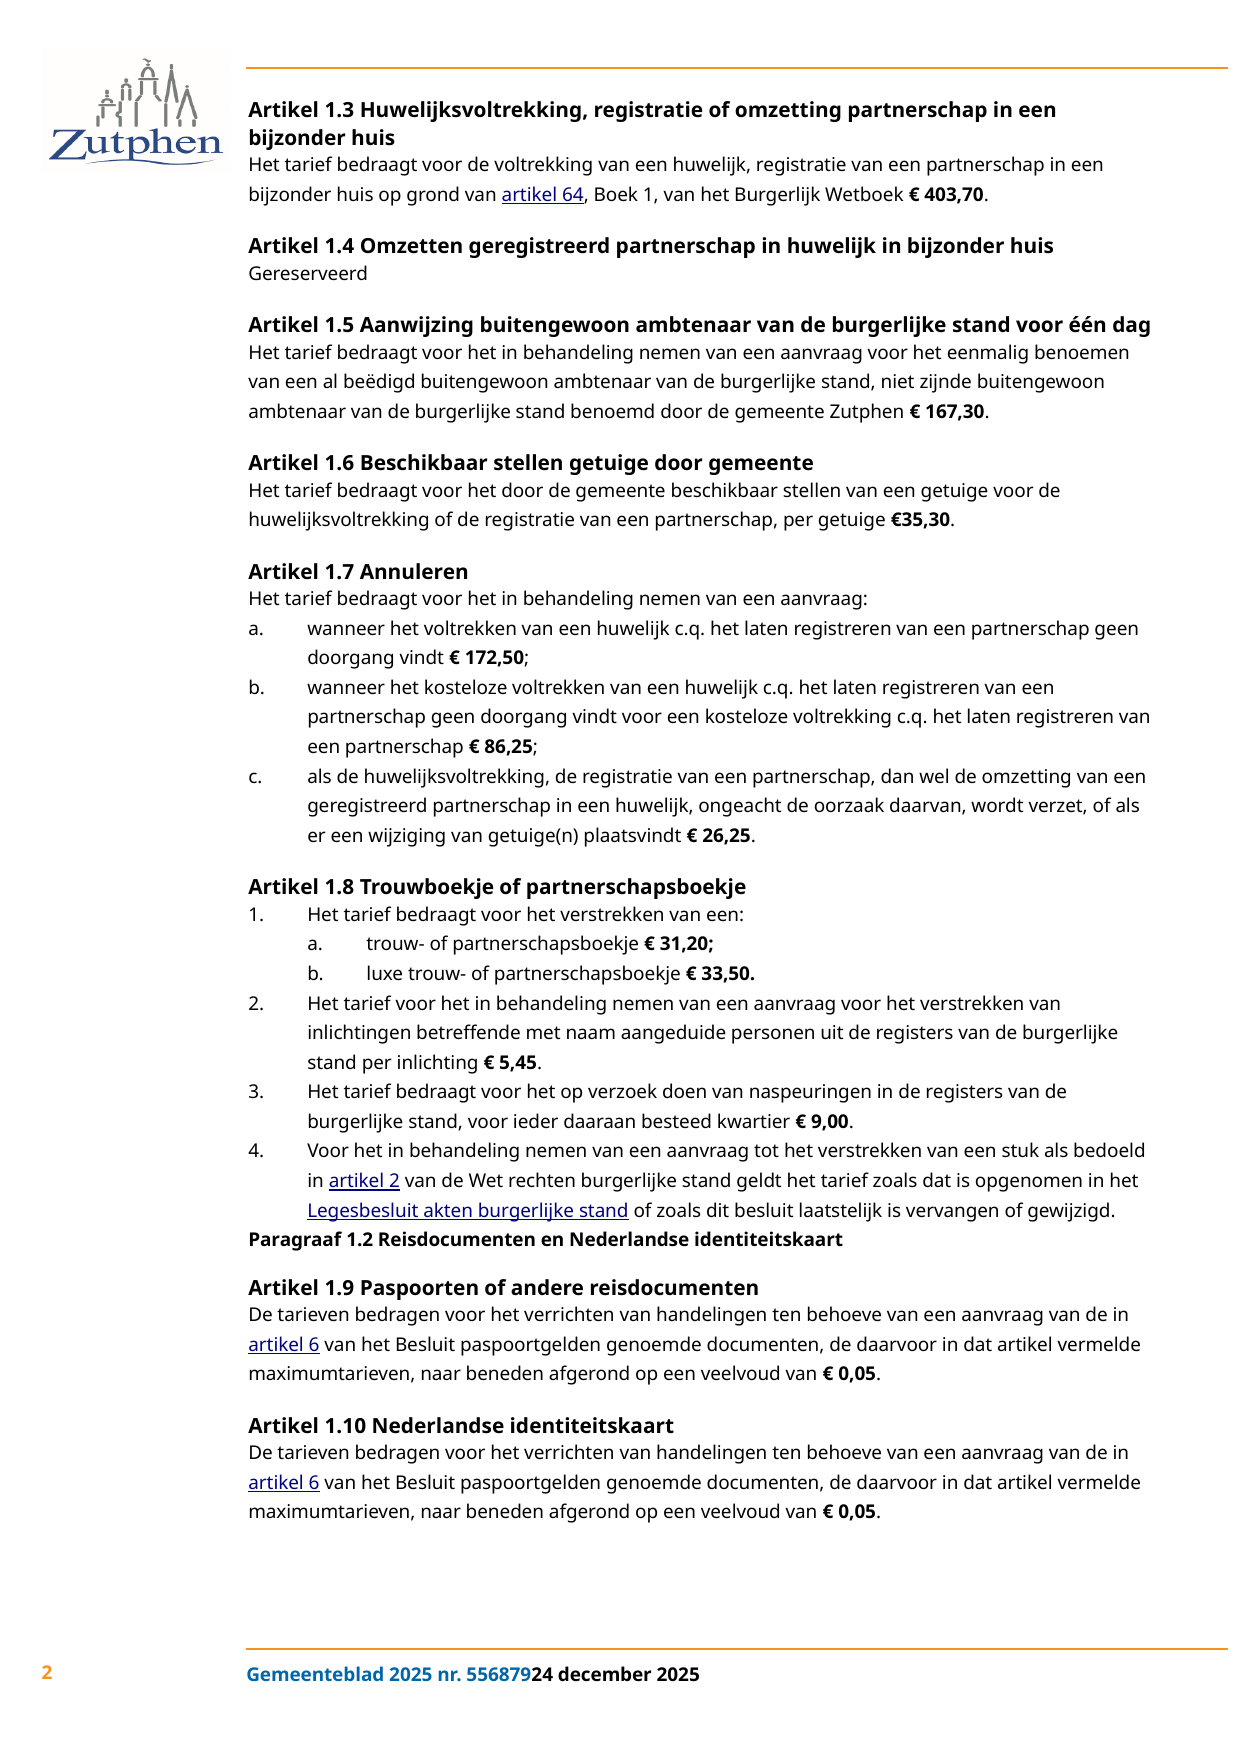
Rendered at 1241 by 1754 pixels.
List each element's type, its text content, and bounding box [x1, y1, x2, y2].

text Het tarief bedraagt voor het in behandeling nemen van een aanvraag voor het eenmalig benoemen van een al beëdigd buitengewoon ambtenaar van de burgerlijke stand, niet zijnde buitengewoon ambtenaar van de burgerlijke stand benoemd door de gemeente Zutphen € 167,30. [248, 339, 1152, 424]
text Het tarief bedraagt voor het in behandeling nemen van een aanvraag: [248, 585, 1152, 611]
text Artikel 1.3 Huwelijksvoltrekking, registratie of omzetting partnerschap in een bijzonder huis [248, 95, 1152, 152]
text Artikel 1.5 Aanwijzing buitengewoon ambtenaar van de burgerlijke stand voor één dag [248, 311, 1152, 339]
text Het tarief bedraagt voor het door de gemeente beschikbaar stellen van een getuige voor de huwelijksvoltrekking of de registratie van een partnerschap, per getuige €35,30. [248, 477, 1152, 532]
picture [41, 47, 231, 172]
text De tarieven bedragen voor het verrichten van handelingen ten behoeve van een aanvraag van de in artikel 6 van het Besluit paspoortgelden genoemde documenten, de daarvoor in dat artikel vermelde maximumtarieven, naar beneden afgerond op een veelvoud van € 0,05. [248, 1301, 1152, 1386]
list wanneer het voltrekken van een huwelijk c.q. het laten registreren van een partnerschap geen doorgang vindt € 172,50; [248, 615, 1152, 670]
list Het tarief bedraagt voor het op verzoek doen van naspeuringen in de registers van de burgerlijke stand, voor ieder daaraan besteed kwartier € 9,00. [248, 1078, 1152, 1134]
text Artikel 1.7 Annuleren [248, 557, 1152, 585]
text De tarieven bedragen voor het verrichten van handelingen ten behoeve van een aanvraag van de in artikel 6 van het Besluit paspoortgelden genoemde documenten, de daarvoor in dat artikel vermelde maximumtarieven, naar beneden afgerond op een veelvoud van € 0,05. [248, 1439, 1152, 1524]
list Het tarief bedraagt voor het verstrekken van een: [248, 901, 1152, 927]
list luxe trouw- of partnerschapsboekje € 33,50. [307, 960, 1152, 986]
text Artikel 1.10 Nederlandse identiteitskaart [248, 1411, 1152, 1439]
text Artikel 1.8 Trouwboekje of partnerschapsboekje [248, 872, 1152, 901]
text Artikel 1.4 Omzetten geregistreerd partnerschap in huwelijk in bijzonder huis [248, 232, 1152, 260]
text Het tarief bedraagt voor de voltrekking van een huwelijk, registratie van een partnerschap in een bijzonder huis op grond van artikel 64, Boek 1, van het Burgerlijk Wetboek € 403,70. [248, 152, 1152, 207]
list trouw- of partnerschapsboekje € 31,20; [307, 931, 1152, 956]
list Voor het in behandeling nemen van een aanvraag tot het verstrekken van een stuk als bedoeld in artikel 2 van de Wet rechten burgerlijke stand geldt het tarief zoals dat is opgenomen in het Legesbesluit akten burgerlijke stand of zoals dit besluit laatstelijk is vervangen of gewijzigd. [248, 1138, 1152, 1222]
text Artikel 1.9 Paspoorten of andere reisdocumenten [248, 1273, 1152, 1301]
list wanneer het kosteloze voltrekken van een huwelijk c.q. het laten registreren van een partnerschap geen doorgang vindt voor een kosteloze voltrekking c.q. het laten registreren van een partnerschap € 86,25; [248, 674, 1152, 759]
list als de huwelijksvoltrekking, de registratie van een partnerschap, dan wel de omzetting van een geregistreerd partnerschap in een huwelijk, ongeacht de oorzaak daarvan, wordt verzet, of als er een wijziging van getuige(n) plaatsvindt € 26,25. [248, 763, 1152, 848]
text Gereserveerd [248, 260, 1152, 286]
text Artikel 1.6 Beschikbaar stellen getuige door gemeente [248, 448, 1152, 477]
list Het tarief voor het in behandeling nemen van een aanvraag voor het verstrekken van inlichtingen betreffende met naam aangeduide personen uit de registers van de burgerlijke stand per inlichting € 5,45. [248, 990, 1152, 1074]
text Paragraaf 1.2 Reisdocumenten en Nederlandse identiteitskaart [248, 1226, 1152, 1252]
